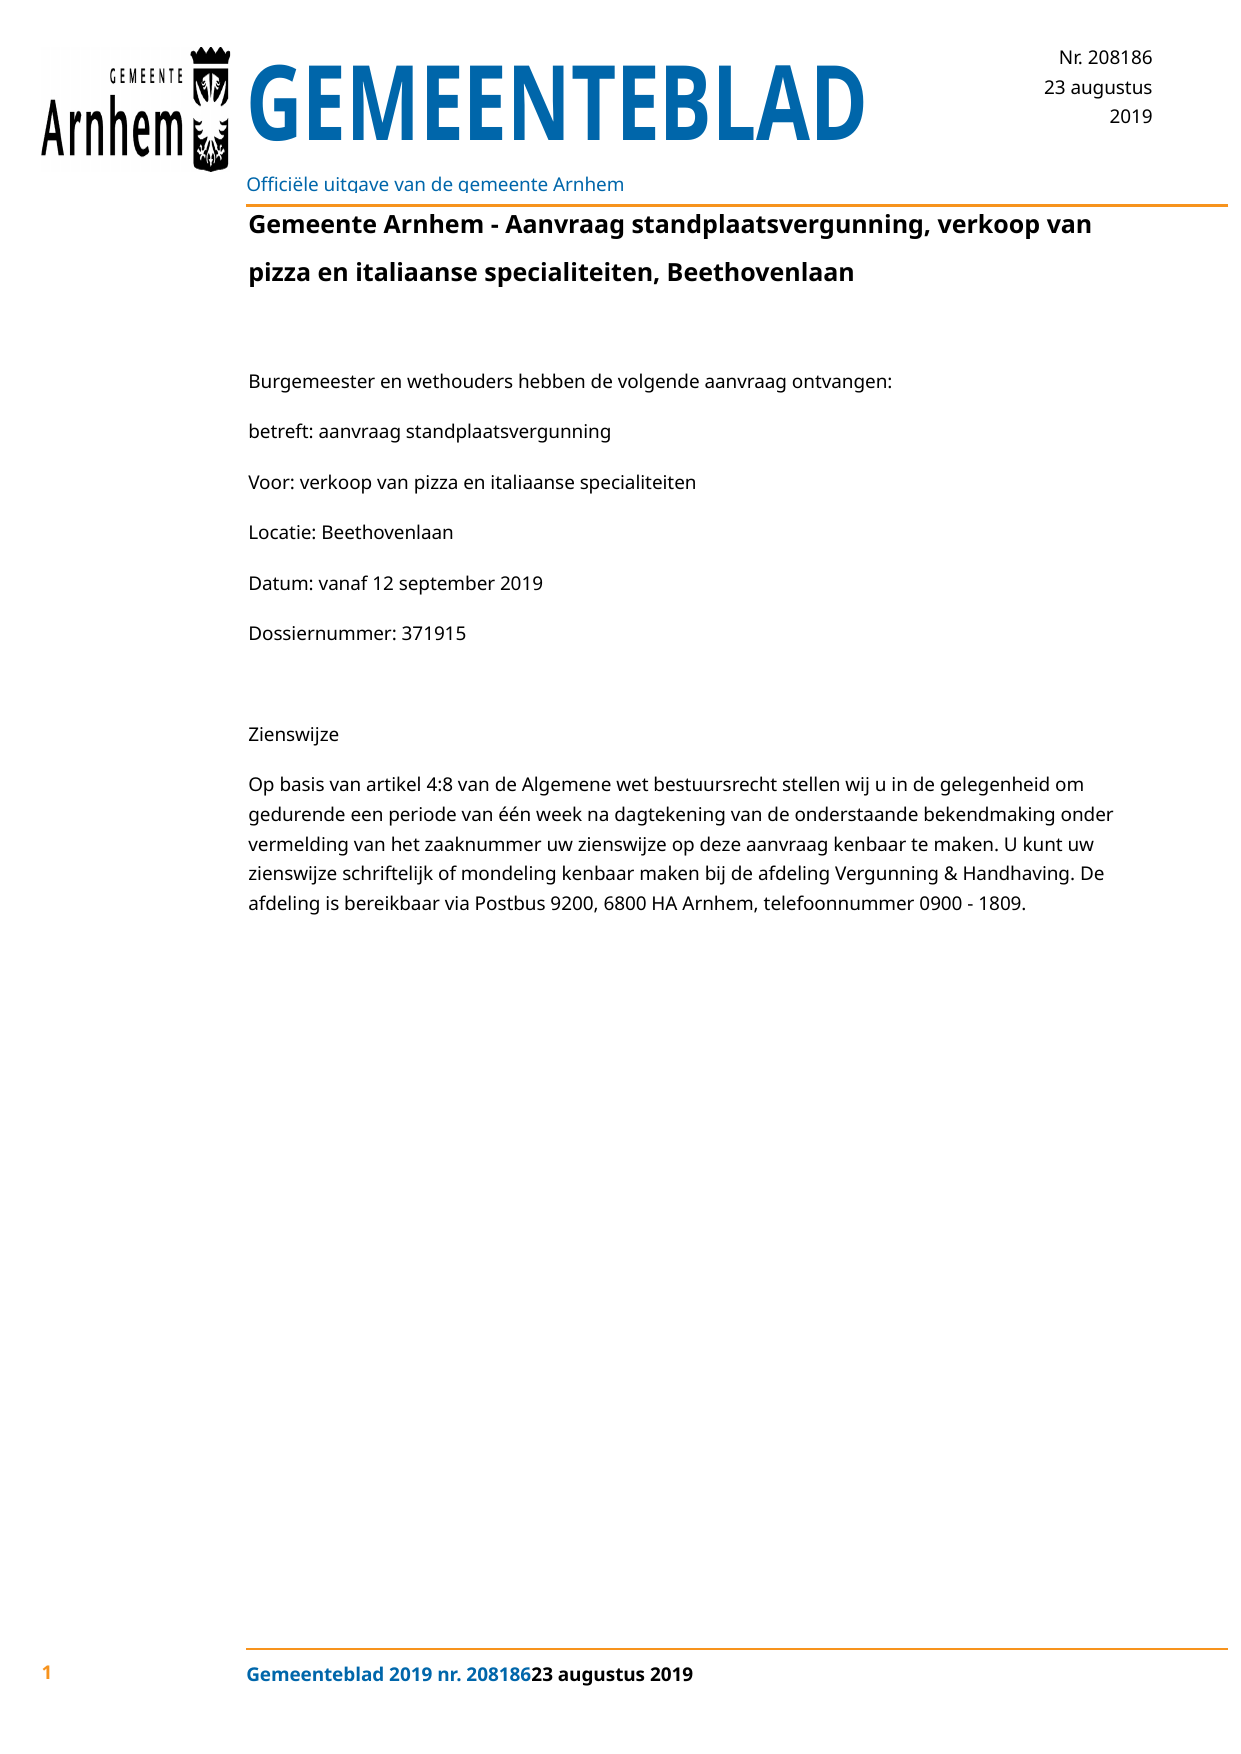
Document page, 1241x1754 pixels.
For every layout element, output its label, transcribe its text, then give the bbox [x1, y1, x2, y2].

text Op basis van artikel 4:8 van de Algemene wet bestuursrecht stellen wij u in de gelegenheid om gedurende een periode van één week na dagtekening van de onderstaande bekendmaking onder vermelding van het zaaknummer uw zienswijze op deze aanvraag kenbaar te maken. U kunt uw zienswijze schriftelijk of mondeling kenbaar maken bij de afdeling Vergunning & Handhaving. De afdeling is bereikbaar via Postbus 9200, 6800 HA Arnhem, telefoonnummer 0900 - 1809. [248, 772, 1152, 916]
text Dossiernummer: 371915 [248, 620, 1152, 646]
text Locatie: Beethovenlaan [248, 519, 1152, 545]
text Gemeente Arnhem - Aanvraag standplaatsvergunning, verkoop van pizza en italiaanse specialiteiten, Beethovenlaan [248, 207, 1152, 288]
text Voor: verkoop van pizza en italiaanse specialiteiten [248, 469, 1152, 495]
text betreft: aanvraag standplaatsvergunning [248, 419, 1152, 444]
picture [41, 47, 231, 172]
text Burgemeester en wethouders hebben de volgende aanvraag ontvangen: [248, 368, 1152, 394]
text Datum: vanaf 12 september 2019 [248, 570, 1152, 596]
text Zienswijze [248, 721, 1152, 747]
